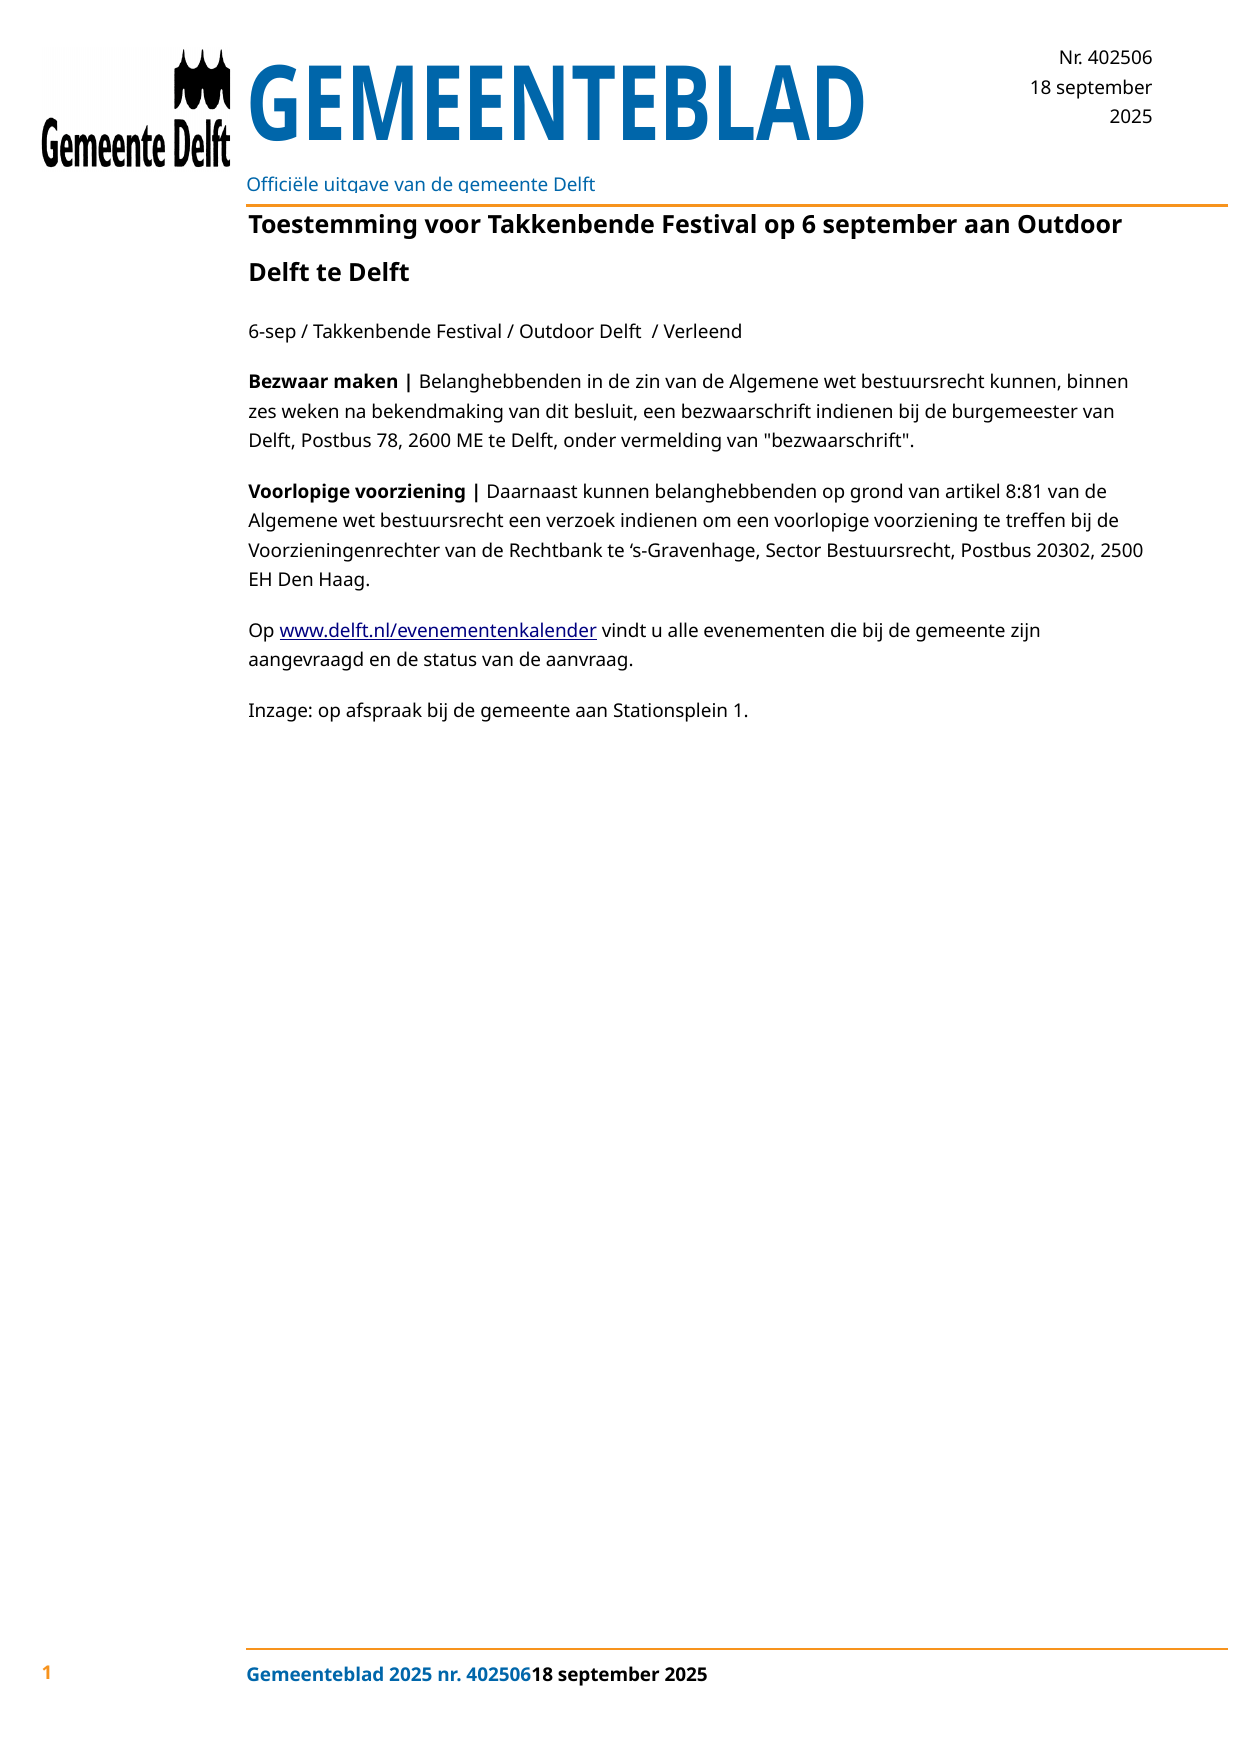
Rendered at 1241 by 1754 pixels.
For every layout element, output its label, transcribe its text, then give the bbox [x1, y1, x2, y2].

text Voorlopige voorziening | Daarnaast kunnen belanghebbenden op grond van artikel 8:81 van de Algemene wet bestuursrecht een verzoek indienen om een voorlopige voorziening te treffen bij de Voorzieningenrechter van de Rechtbank te ‘s-Gravenhage, Sector Bestuursrecht, Postbus 20302, 2500 EH Den Haag. [248, 478, 1152, 592]
picture [41, 47, 231, 172]
text Inzage: op afspraak bij de gemeente aan Stationsplein 1. [248, 697, 1152, 723]
text Bezwaar maken | Belanghebbenden in de zin van de Algemene wet bestuursrecht kunnen, binnen zes weken na bekendmaking van dit besluit, een bezwaarschrift indienen bij de burgemeester van Delft, Postbus 78, 2600 ME te Delft, onder vermelding van "bezwaarschrift". [248, 368, 1152, 453]
text Toestemming voor Takkenbende Festival op 6 september aan Outdoor Delft te Delft [248, 207, 1152, 288]
text 6-sep / Takkenbende Festival / Outdoor Delft / Verleend [248, 318, 1152, 344]
text Op www.delft.nl/evenementenkalender vindt u alle evenementen die bij de gemeente zijn aangevraagd en de status van de aanvraag. [248, 617, 1152, 672]
